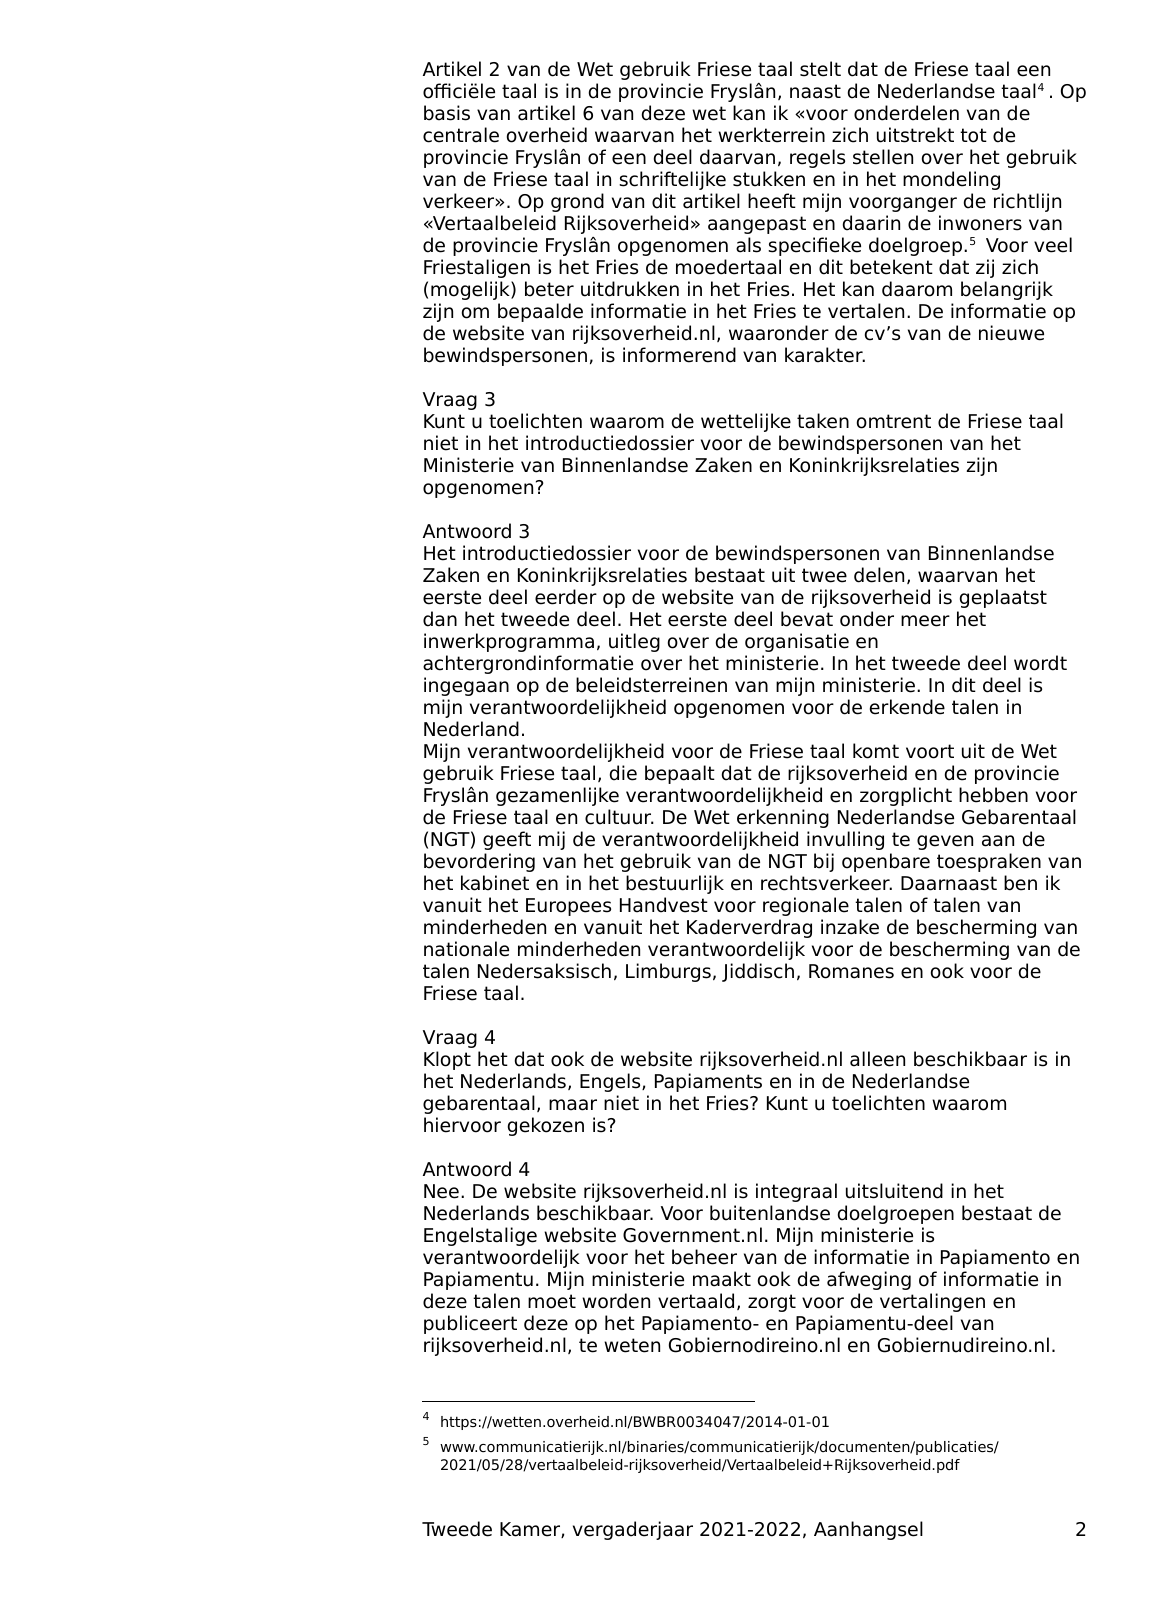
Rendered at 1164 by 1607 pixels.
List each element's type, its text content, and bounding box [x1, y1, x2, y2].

text Kunt u toelichten waarom de wettelijke taken omtrent de Friese taal niet in het introductiedossier voor de bewindspersonen van het Ministerie van Binnenlandse Zaken en Koninkrijksrelaties zijn opgenomen? [422, 411, 1087, 499]
text www.communicatierijk.nl/binaries/communicatierijk/documenten/publicaties/2021/05/28/vertaalbeleid-rijksoverheid/Vertaalbeleid+Rijksoverheid.pdf [422, 1435, 1087, 1474]
text Antwoord 4 [422, 1159, 1087, 1181]
text Klopt het dat ook de website rijksoverheid.nl alleen beschikbaar is in het Nederlands, Engels, Papiaments en in de Nederlandse gebarentaal, maar niet in het Fries? Kunt u toelichten waarom hiervoor gekozen is? [422, 1049, 1087, 1137]
text Vraag 4 [422, 1027, 1087, 1049]
text Het introductiedossier voor de bewindspersonen van Binnenlandse Zaken en Koninkrijksrelaties bestaat uit twee delen, waarvan het eerste deel eerder op de website van de rijksoverheid is geplaatst dan het tweede deel. Het eerste deel bevat onder meer het inwerkprogramma, uitleg over de organisatie en achtergrondinformatie over het ministerie. In het tweede deel wordt ingegaan op de beleidsterreinen van mijn ministerie. In dit deel is mijn verantwoordelijkheid opgenomen voor de erkende talen in Nederland. [422, 543, 1087, 741]
text Antwoord 3 [422, 521, 1087, 543]
text Artikel 2 van de Wet gebruik Friese taal stelt dat de Friese taal een officiële taal is in de provincie Fryslân, naast de Nederlandse taal. Op basis van artikel 6 van deze wet kan ik «voor onderdelen van de centrale overheid waarvan het werkterrein zich uitstrekt tot de provincie Fryslân of een deel daarvan, regels stellen over het gebruik van de Friese taal in schriftelijke stukken en in het mondeling verkeer». Op grond van dit artikel heeft mijn voorganger de richtlijn «Vertaalbeleid Rijksoverheid» aangepast en daarin de inwoners van de provincie Fryslân opgenomen als specifieke doelgroep. Voor veel Friestaligen is het Fries de moedertaal en dit betekent dat zij zich (mogelijk) beter uitdrukken in het Fries. Het kan daarom belangrijk zijn om bepaalde informatie in het Fries te vertalen. De informatie op de website van rijksoverheid.nl, waaronder de cv’s van de nieuwe bewindspersonen, is informerend van karakter. [422, 59, 1087, 367]
text Vraag 3 [422, 389, 1087, 411]
text Mijn verantwoordelijkheid voor de Friese taal komt voort uit de Wet gebruik Friese taal, die bepaalt dat de rijksoverheid en de provincie Fryslân gezamenlijke verantwoordelijkheid en zorgplicht hebben voor de Friese taal en cultuur. De Wet erkenning Nederlandse Gebarentaal (NGT) geeft mij de verantwoordelijkheid invulling te geven aan de bevordering van het gebruik van de NGT bij openbare toespraken van het kabinet en in het bestuurlijk en rechtsverkeer. Daarnaast ben ik vanuit het Europees Handvest voor regionale talen of talen van minderheden en vanuit het Kaderverdrag inzake de bescherming van nationale minderheden verantwoordelijk voor de bescherming van de talen Nedersaksisch, Limburgs, Jiddisch, Romanes en ook voor de Friese taal. [422, 741, 1087, 1004]
text Nee. De website rijksoverheid.nl is integraal uitsluitend in het Nederlands beschikbaar. Voor buitenlandse doelgroepen bestaat de Engelstalige website Government.nl. Mijn ministerie is verantwoordelijk voor het beheer van de informatie in Papiamento en Papiamentu. Mijn ministerie maakt ook de afweging of informatie in deze talen moet worden vertaald, zorgt voor de vertalingen en publiceert deze op het Papiamento- en Papiamentu-deel van rijksoverheid.nl, te weten Gobiernodireino.nl en Gobiernudireino.nl. [422, 1181, 1087, 1357]
text https://wetten.overheid.nl/BWBR0034047/2014-01-01 [422, 1410, 1087, 1432]
